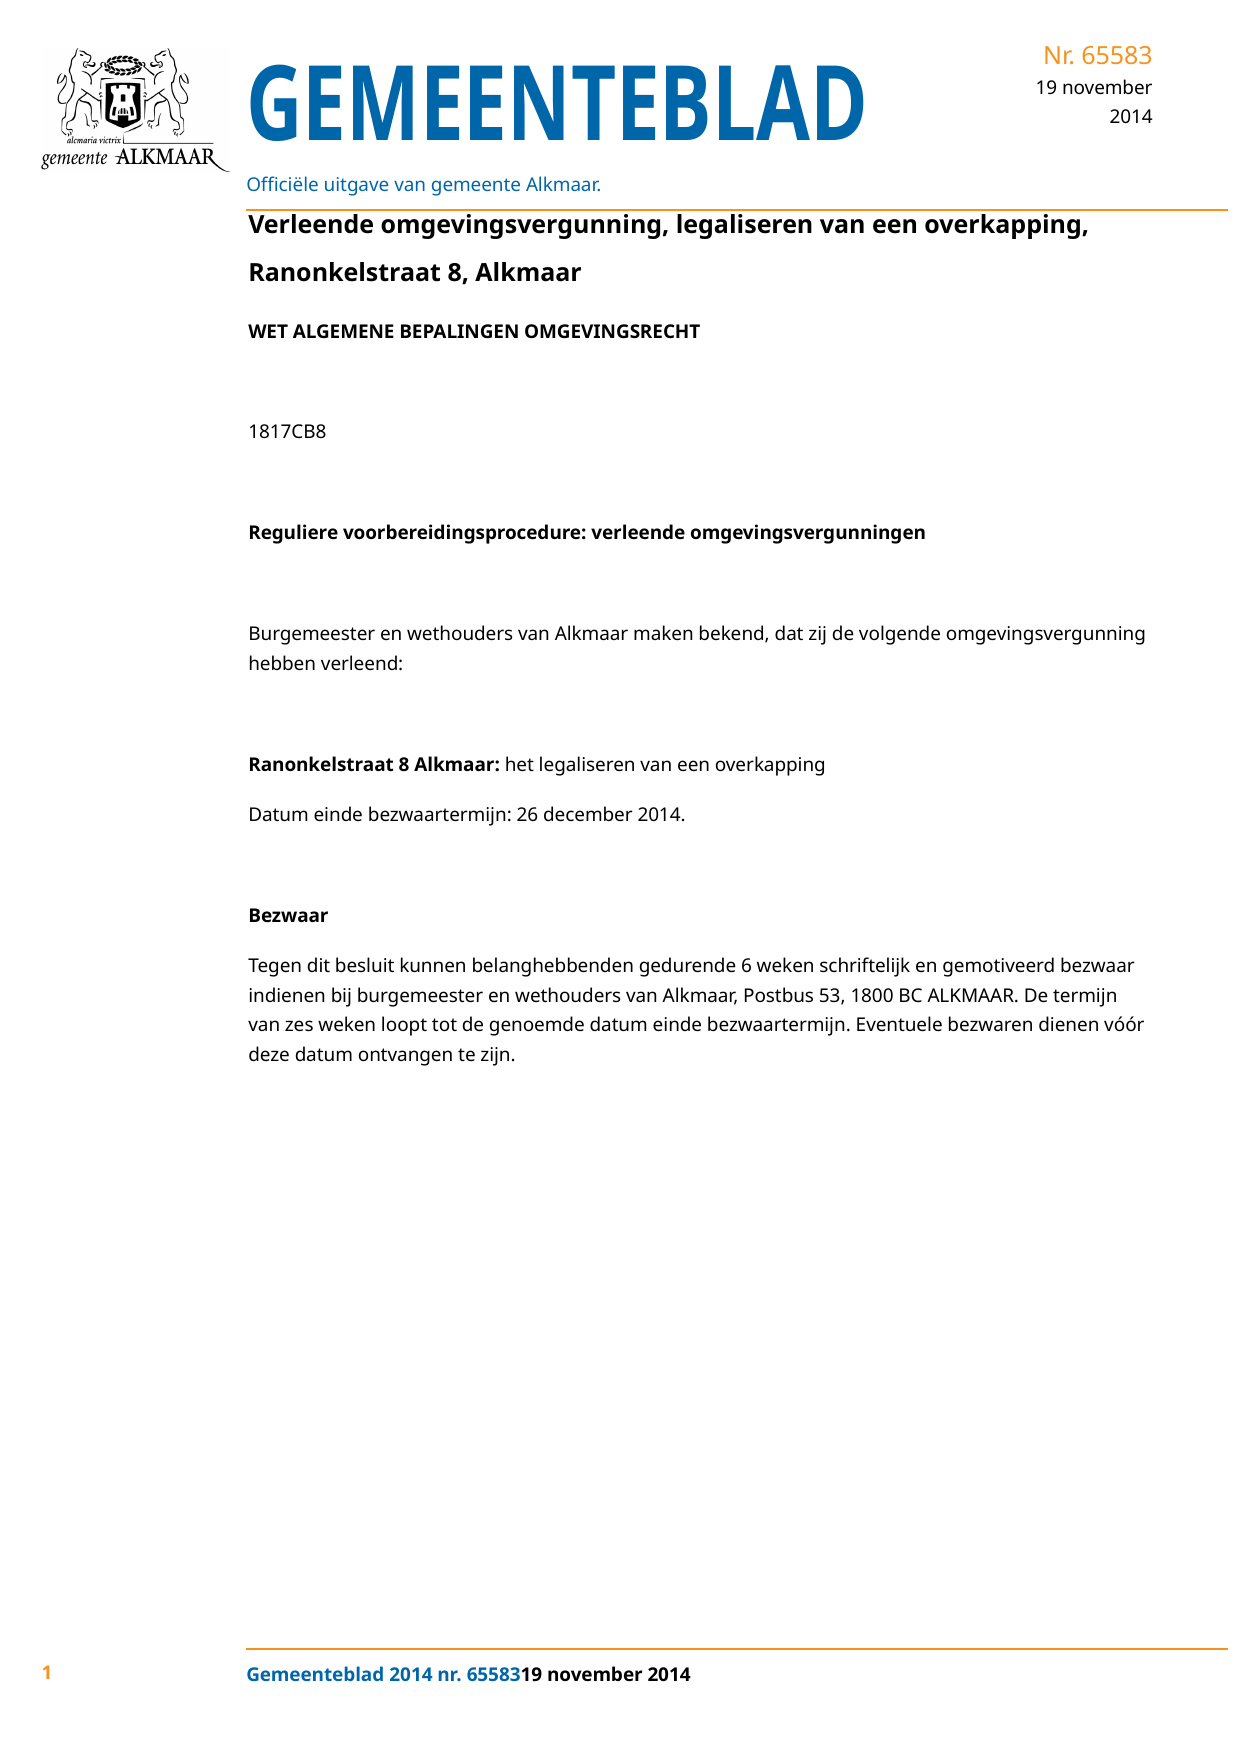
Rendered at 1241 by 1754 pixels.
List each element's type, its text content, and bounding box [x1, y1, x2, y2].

text WET ALGEMENE BEPALINGEN OMGEVINGSRECHT [248, 318, 1152, 344]
text Reguliere voorbereidingsprocedure: verleende omgevingsvergunningen [248, 519, 1152, 545]
text Burgemeester en wethouders van Alkmaar maken bekend, dat zij de volgende omgevingsvergunning hebben verleend: [248, 620, 1152, 676]
text Tegen dit besluit kunnen belanghebbenden gedurende 6 weken schriftelijk en gemotiveerd bezwaar indienen bij burgemeester en wethouders van Alkmaar, Postbus 53, 1800 BC ALKMAAR. De termijn van zes weken loopt tot de genoemde datum einde bezwaartermijn. Eventuele bezwaren dienen vóór deze datum ontvangen te zijn. [248, 952, 1152, 1067]
text Bezwaar [248, 902, 1152, 928]
text Verleende omgevingsvergunning, legaliseren van een overkapping, Ranonkelstraat 8, Alkmaar [248, 211, 1152, 288]
text Ranonkelstraat 8 Alkmaar: het legaliseren van een overkapping [248, 751, 1152, 777]
picture [41, 47, 231, 172]
text Datum einde bezwaartermijn: 26 december 2014. [248, 801, 1152, 827]
text 1817CB8 [248, 419, 1152, 444]
